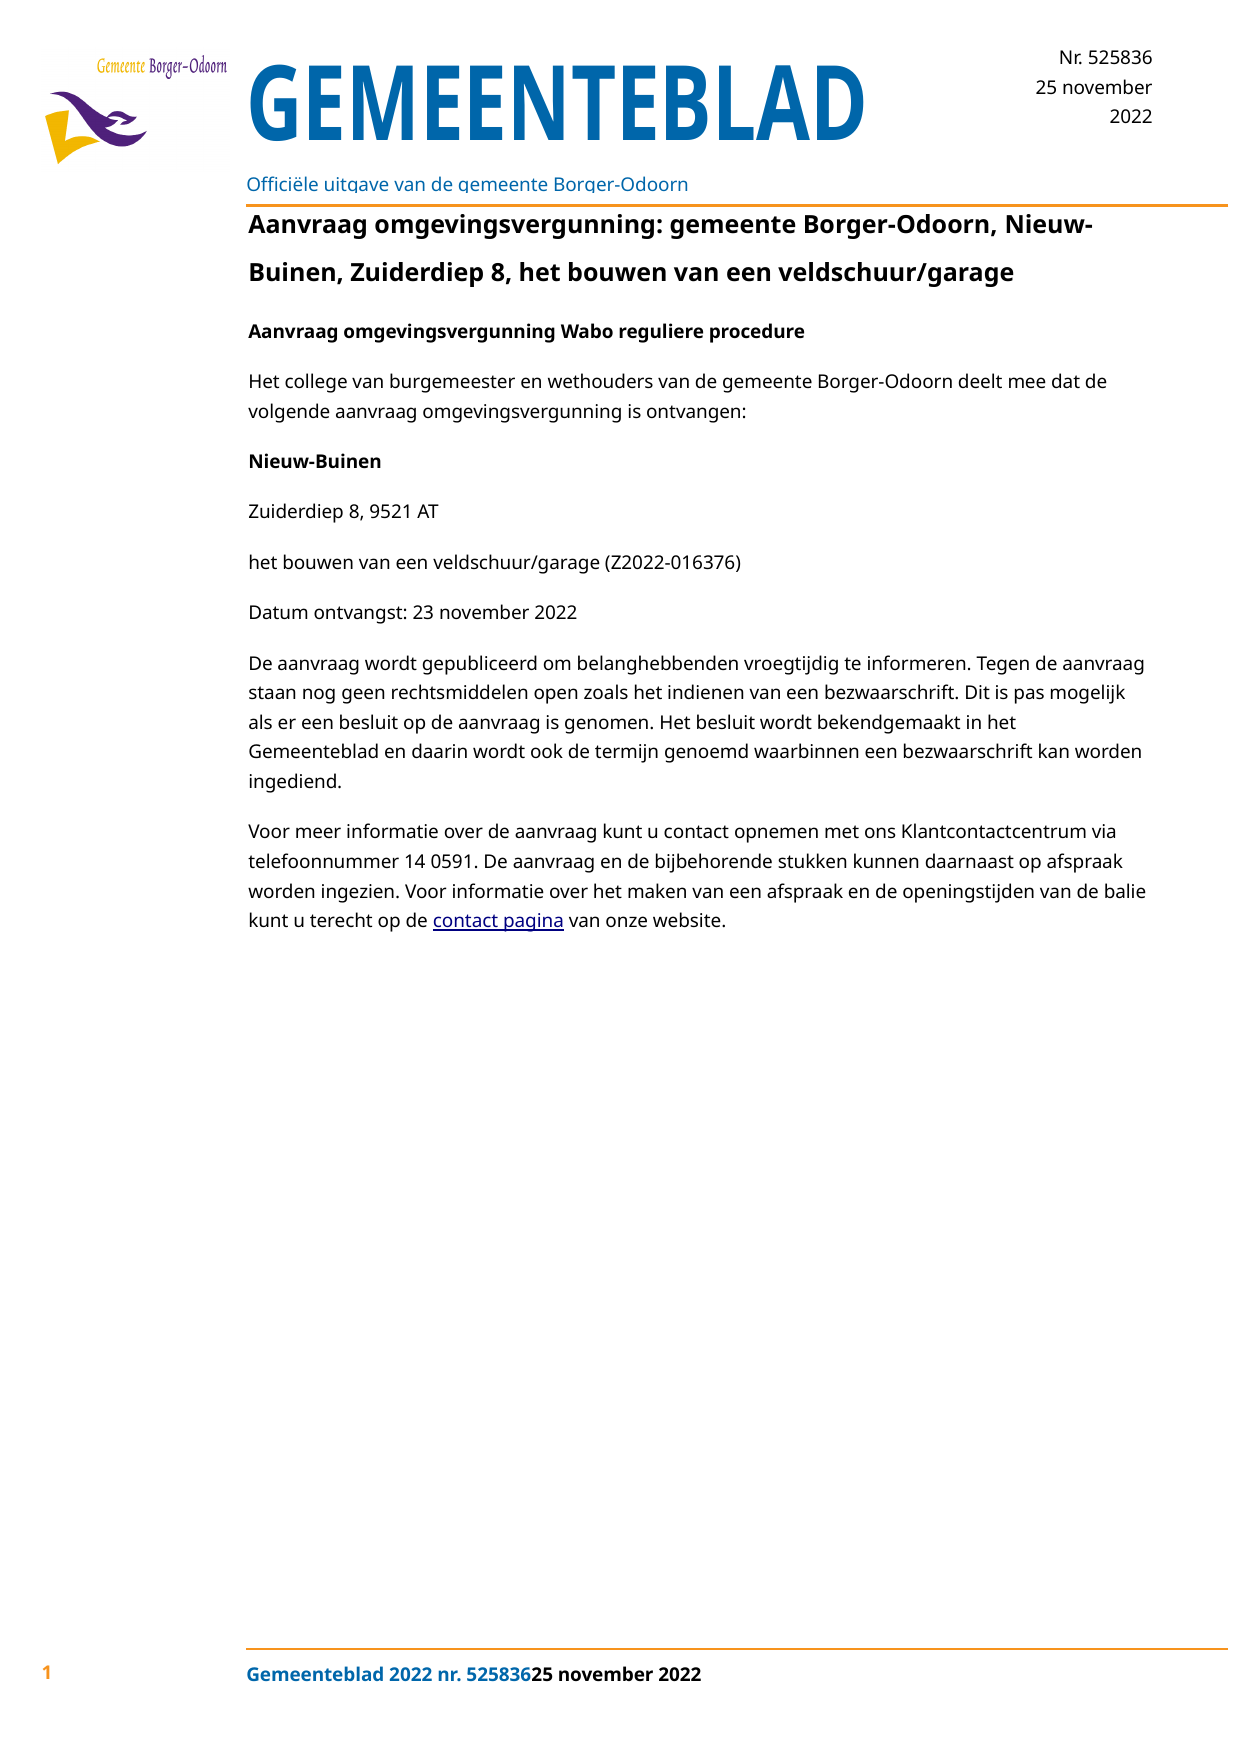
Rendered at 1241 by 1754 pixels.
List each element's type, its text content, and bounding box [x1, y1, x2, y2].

text Het college van burgemeester en wethouders van de gemeente Borger-Odoorn deelt mee dat de volgende aanvraag omgevingsvergunning is ontvangen: [248, 368, 1152, 424]
text De aanvraag wordt gepubliceerd om belanghebbenden vroegtijdig te informeren. Tegen de aanvraag staan nog geen rechtsmiddelen open zoals het indienen van een bezwaarschrift. Dit is pas mogelijk als er een besluit op de aanvraag is genomen. Het besluit wordt bekendgemaakt in het Gemeenteblad en daarin wordt ook de termijn genoemd waarbinnen een bezwaarschrift kan worden ingediend. [248, 650, 1152, 794]
text Datum ontvangst: 23 november 2022 [248, 599, 1152, 625]
text Voor meer informatie over de aanvraag kunt u contact opnemen met ons Klantcontactcentrum via telefoonnummer 14 0591. De aanvraag en de bijbehorende stukken kunnen daarnaast op afspraak worden ingezien. Voor informatie over het maken van een afspraak en de openingstijden van de balie kunt u terecht op de contact pagina van onze website. [248, 819, 1152, 933]
picture [41, 47, 231, 172]
text Nieuw-Buinen [248, 448, 1152, 474]
text het bouwen van een veldschuur/garage (Z2022-016376) [248, 549, 1152, 575]
text Aanvraag omgevingsvergunning Wabo reguliere procedure [248, 318, 1152, 344]
text Aanvraag omgevingsvergunning: gemeente Borger-Odoorn, Nieuw-Buinen, Zuiderdiep 8, het bouwen van een veldschuur/garage [248, 207, 1152, 288]
text Zuiderdiep 8, 9521 AT [248, 499, 1152, 524]
